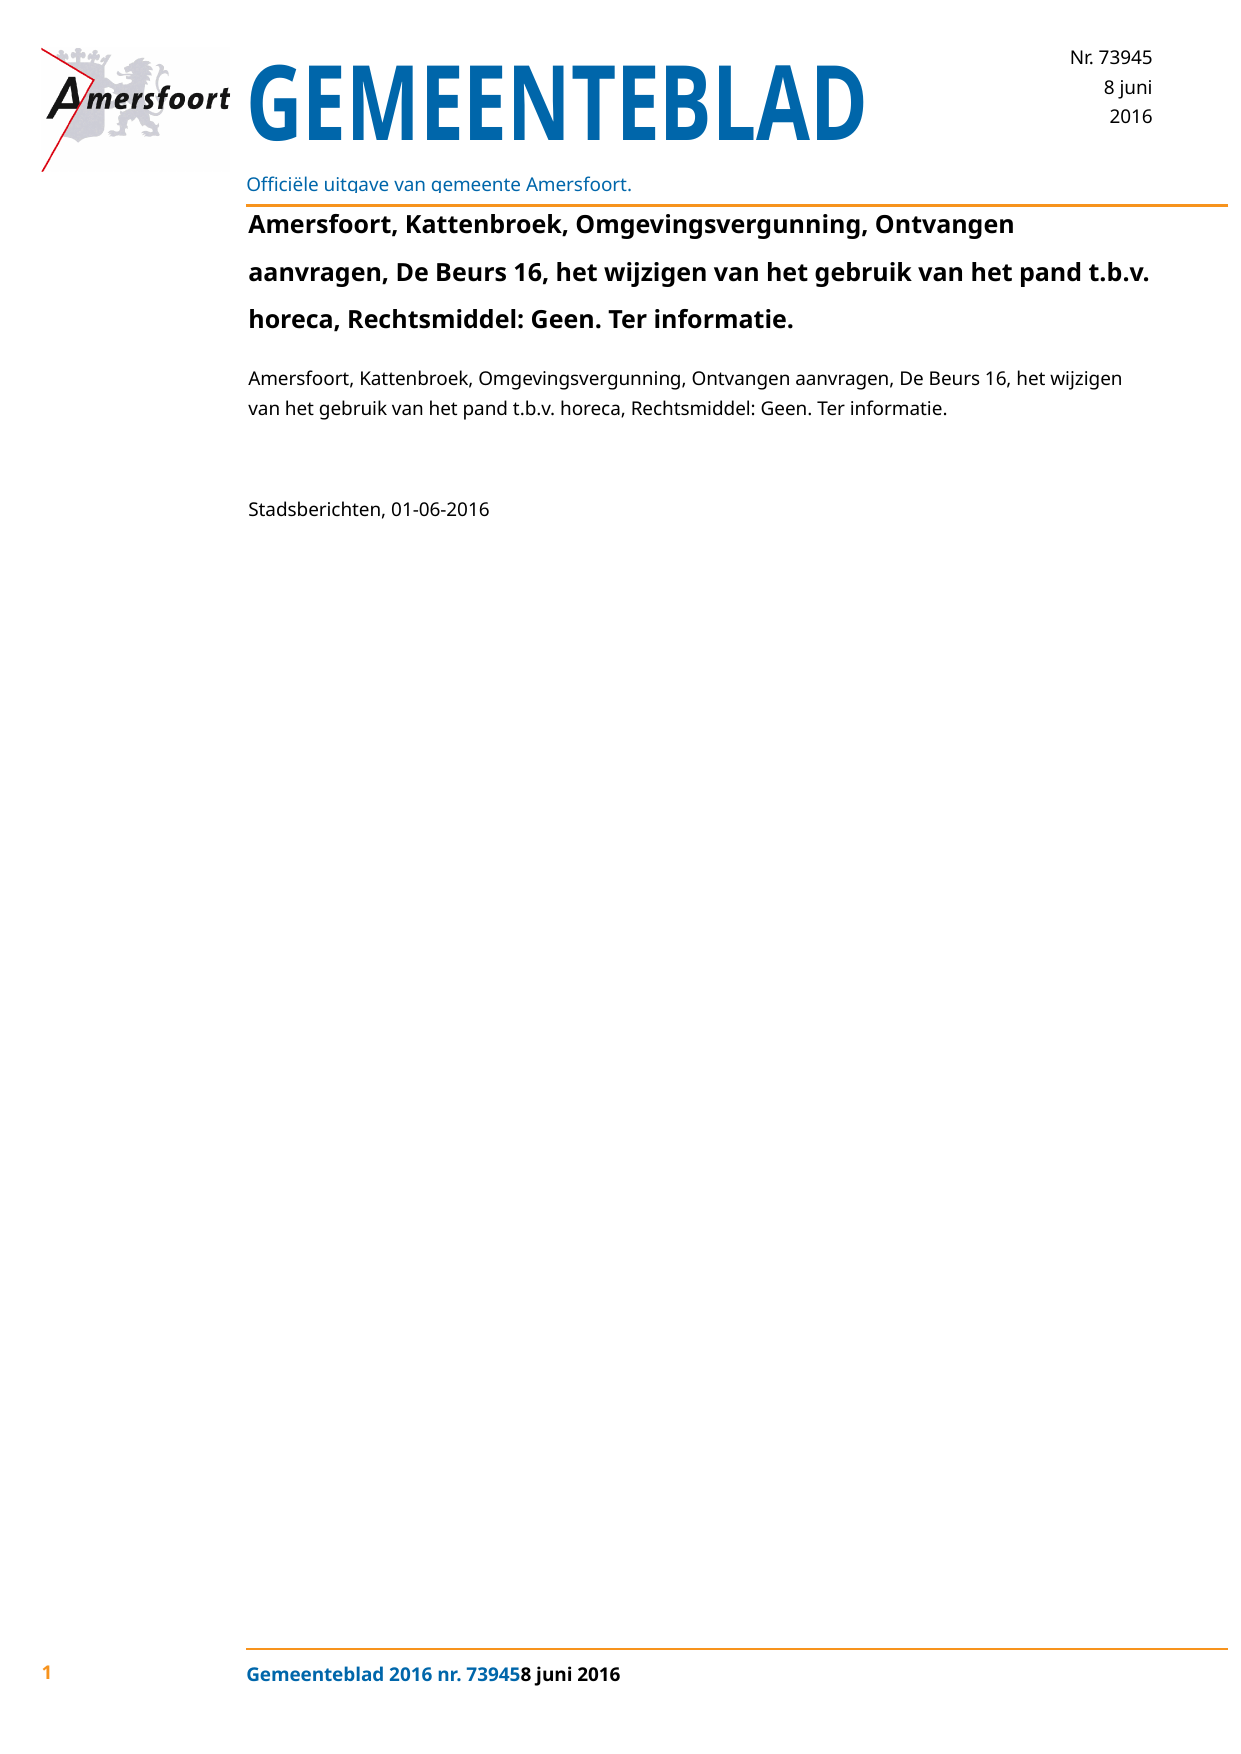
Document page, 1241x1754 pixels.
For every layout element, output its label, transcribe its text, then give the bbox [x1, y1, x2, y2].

text Stadsberichten, 01-06-2016 [248, 496, 1152, 522]
text Amersfoort, Kattenbroek, Omgevingsvergunning, Ontvangen aanvragen, De Beurs 16, het wijzigen van het gebruik van het pand t.b.v. horeca, Rechtsmiddel: Geen. Ter informatie. [248, 207, 1152, 336]
picture [41, 47, 231, 172]
text Amersfoort, Kattenbroek, Omgevingsvergunning, Ontvangen aanvragen, De Beurs 16, het wijzigen van het gebruik van het pand t.b.v. horeca, Rechtsmiddel: Geen. Ter informatie. [248, 366, 1152, 421]
